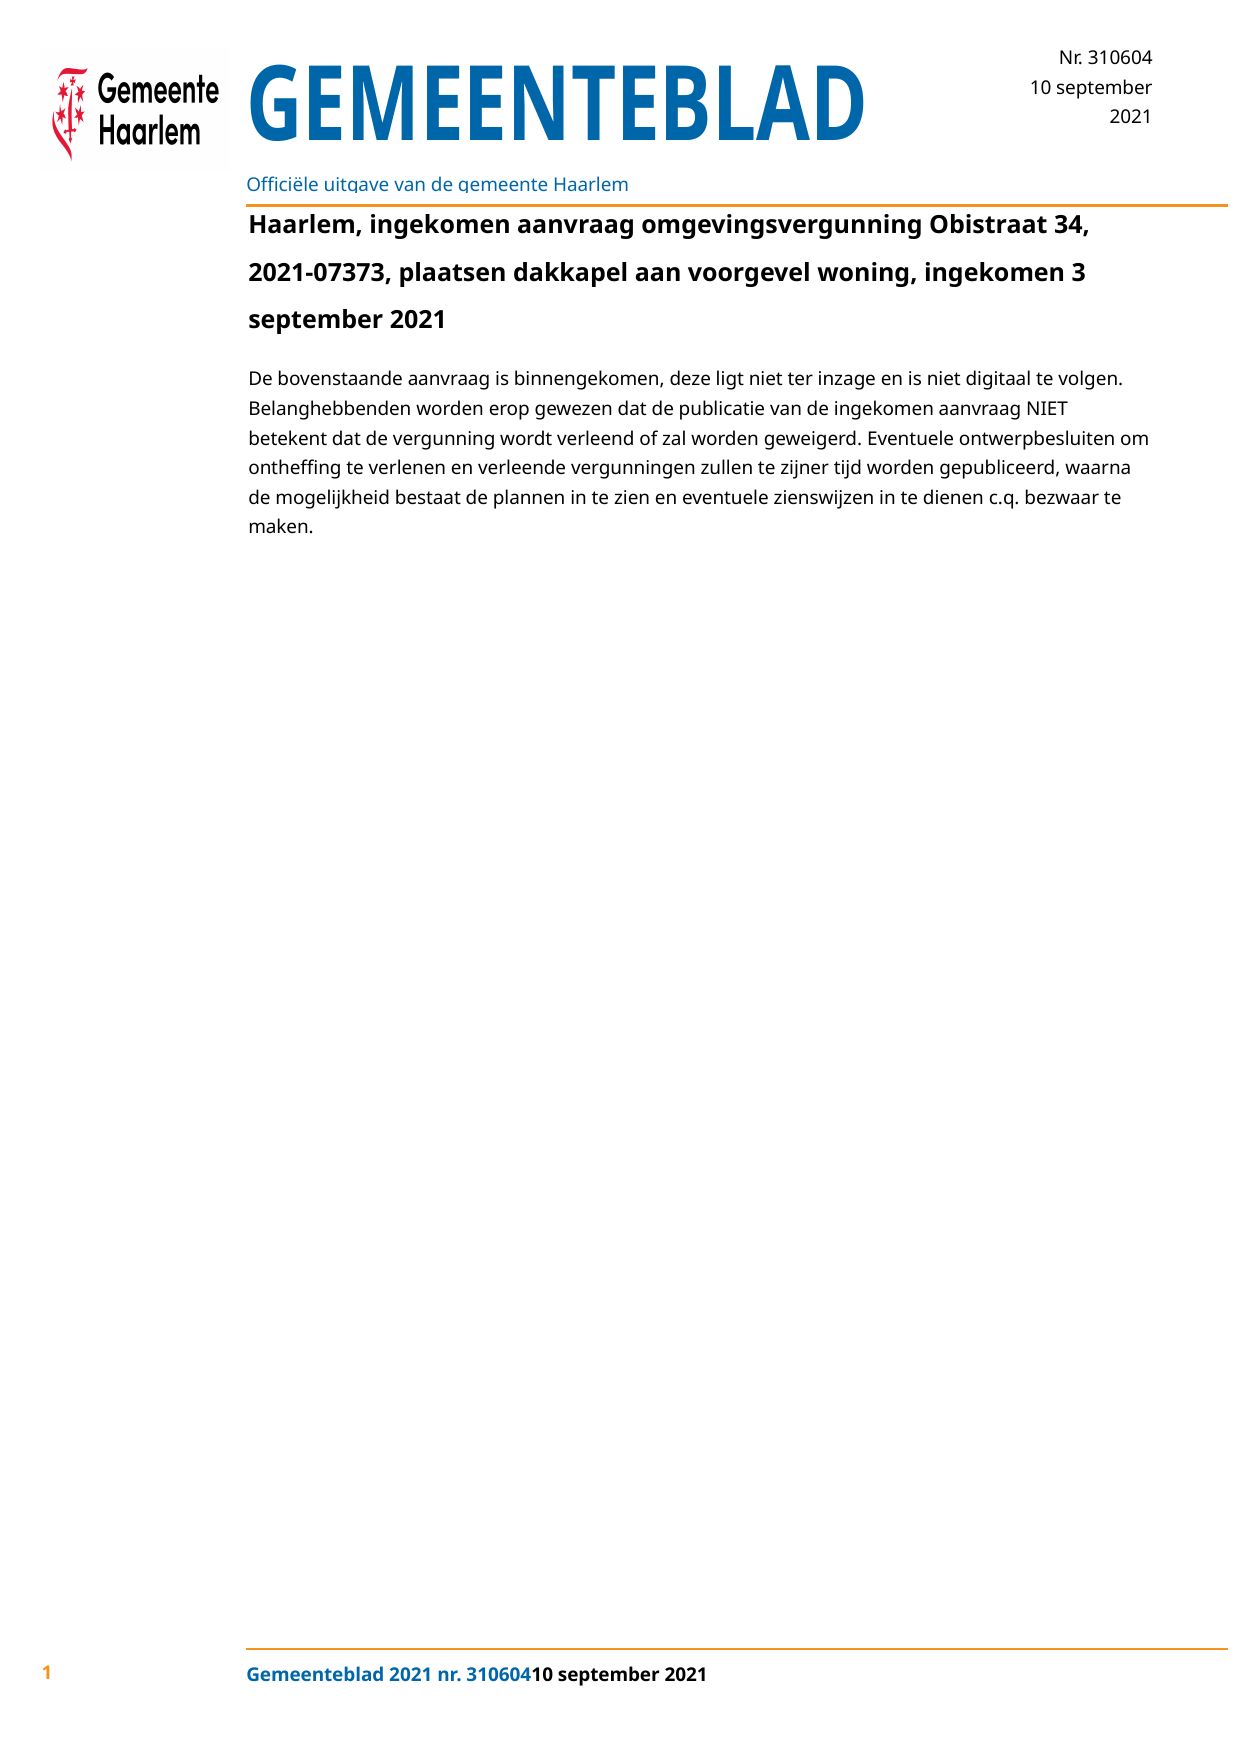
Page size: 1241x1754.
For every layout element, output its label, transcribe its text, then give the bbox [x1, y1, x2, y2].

picture [41, 47, 231, 172]
text Haarlem, ingekomen aanvraag omgevingsvergunning Obistraat 34, 2021-07373, plaatsen dakkapel aan voorgevel woning, ingekomen 3 september 2021 [248, 207, 1152, 336]
text De bovenstaande aanvraag is binnengekomen, deze ligt niet ter inzage en is niet digitaal te volgen. Belanghebbenden worden erop gewezen dat de publicatie van de ingekomen aanvraag NIET betekent dat de vergunning wordt verleend of zal worden geweigerd. Eventuele ontwerpbesluiten om ontheffing te verlenen en verleende vergunningen zullen te zijner tijd worden gepubliceerd, waarna de mogelijkheid bestaat de plannen in te zien en eventuele zienswijzen in te dienen c.q. bezwaar te maken. [248, 366, 1152, 539]
